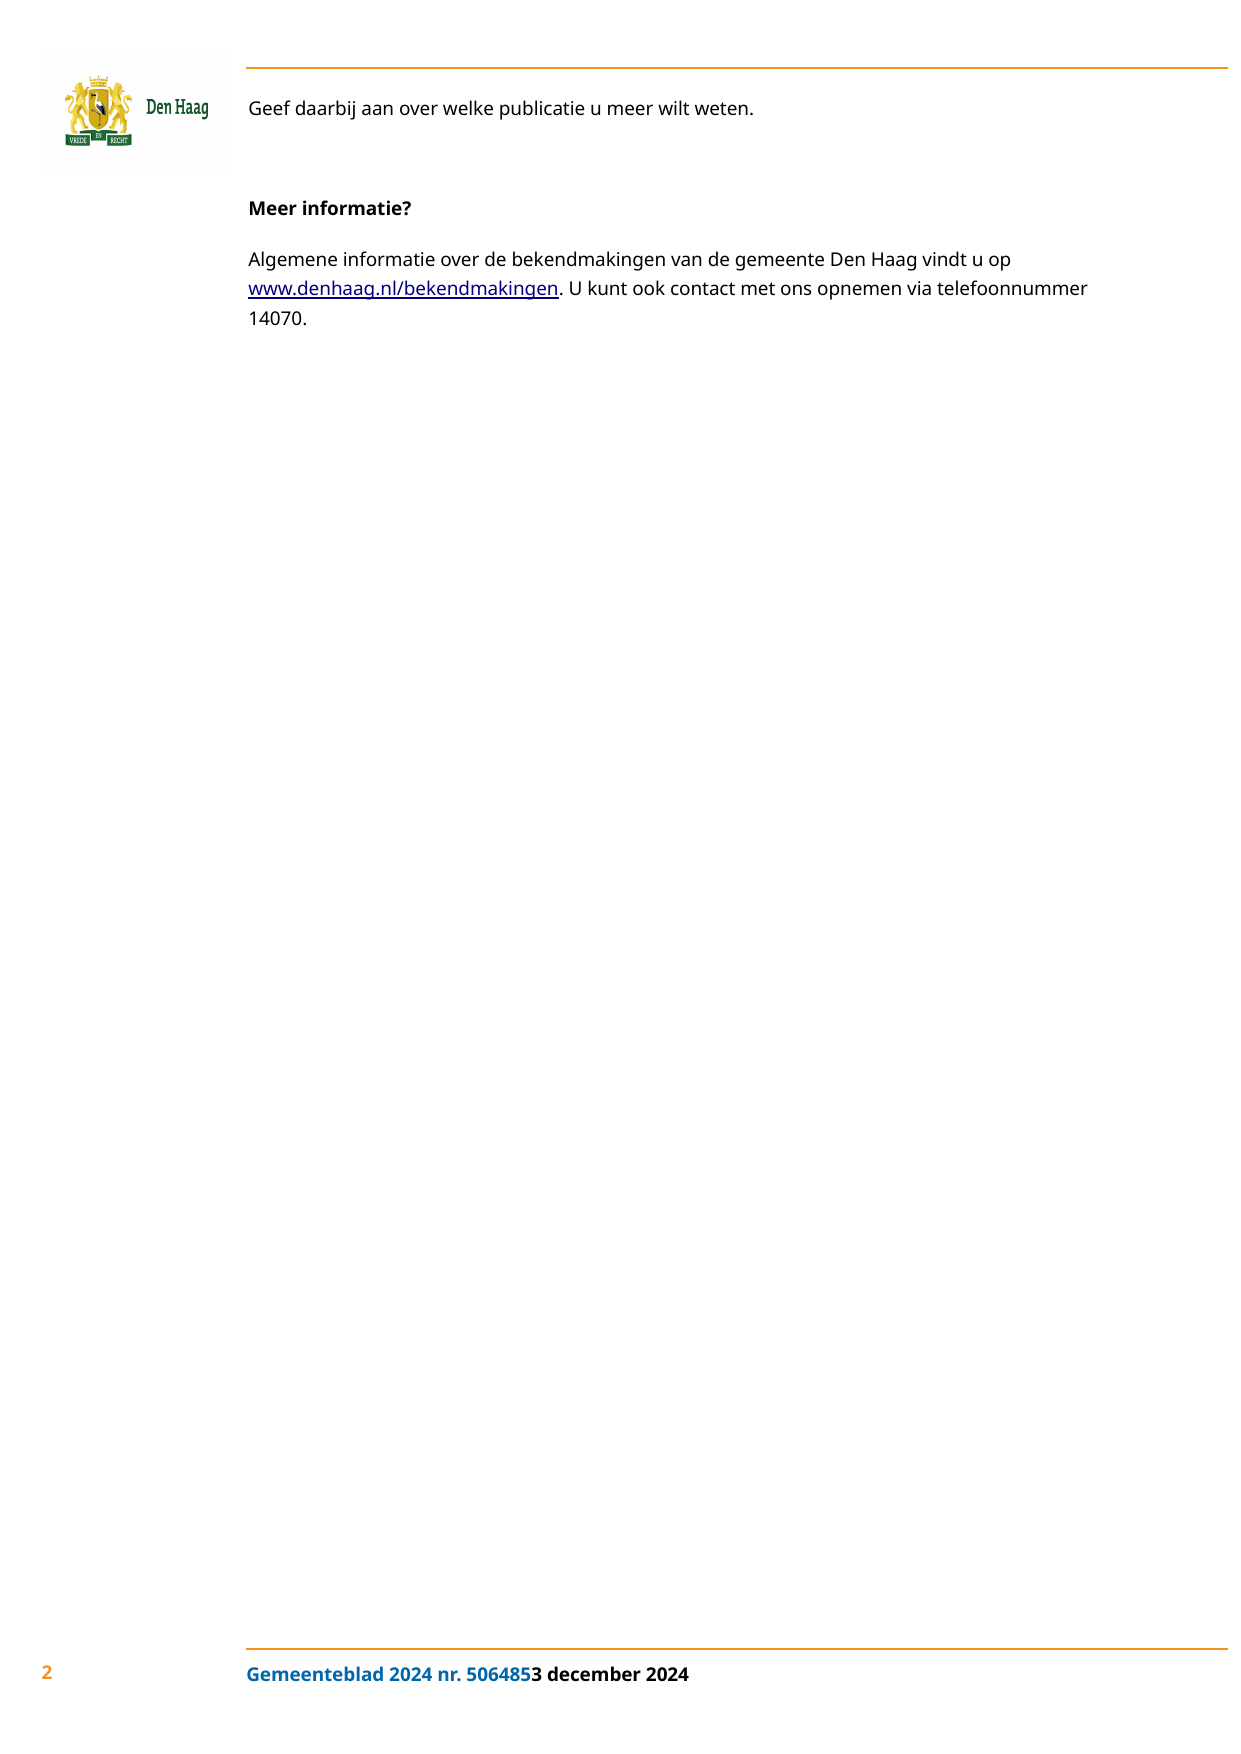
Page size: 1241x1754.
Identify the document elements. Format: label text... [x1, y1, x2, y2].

text Algemene informatie over de bekendmakingen van de gemeente Den Haag vindt u op www.denhaag.nl/bekendmakingen. U kunt ook contact met ons opnemen via telefoonnummer 14070. [248, 246, 1152, 331]
text Meer informatie? [248, 196, 1152, 221]
text Geef daarbij aan over welke publicatie u meer wilt weten. [248, 95, 1152, 121]
picture [41, 47, 231, 172]
